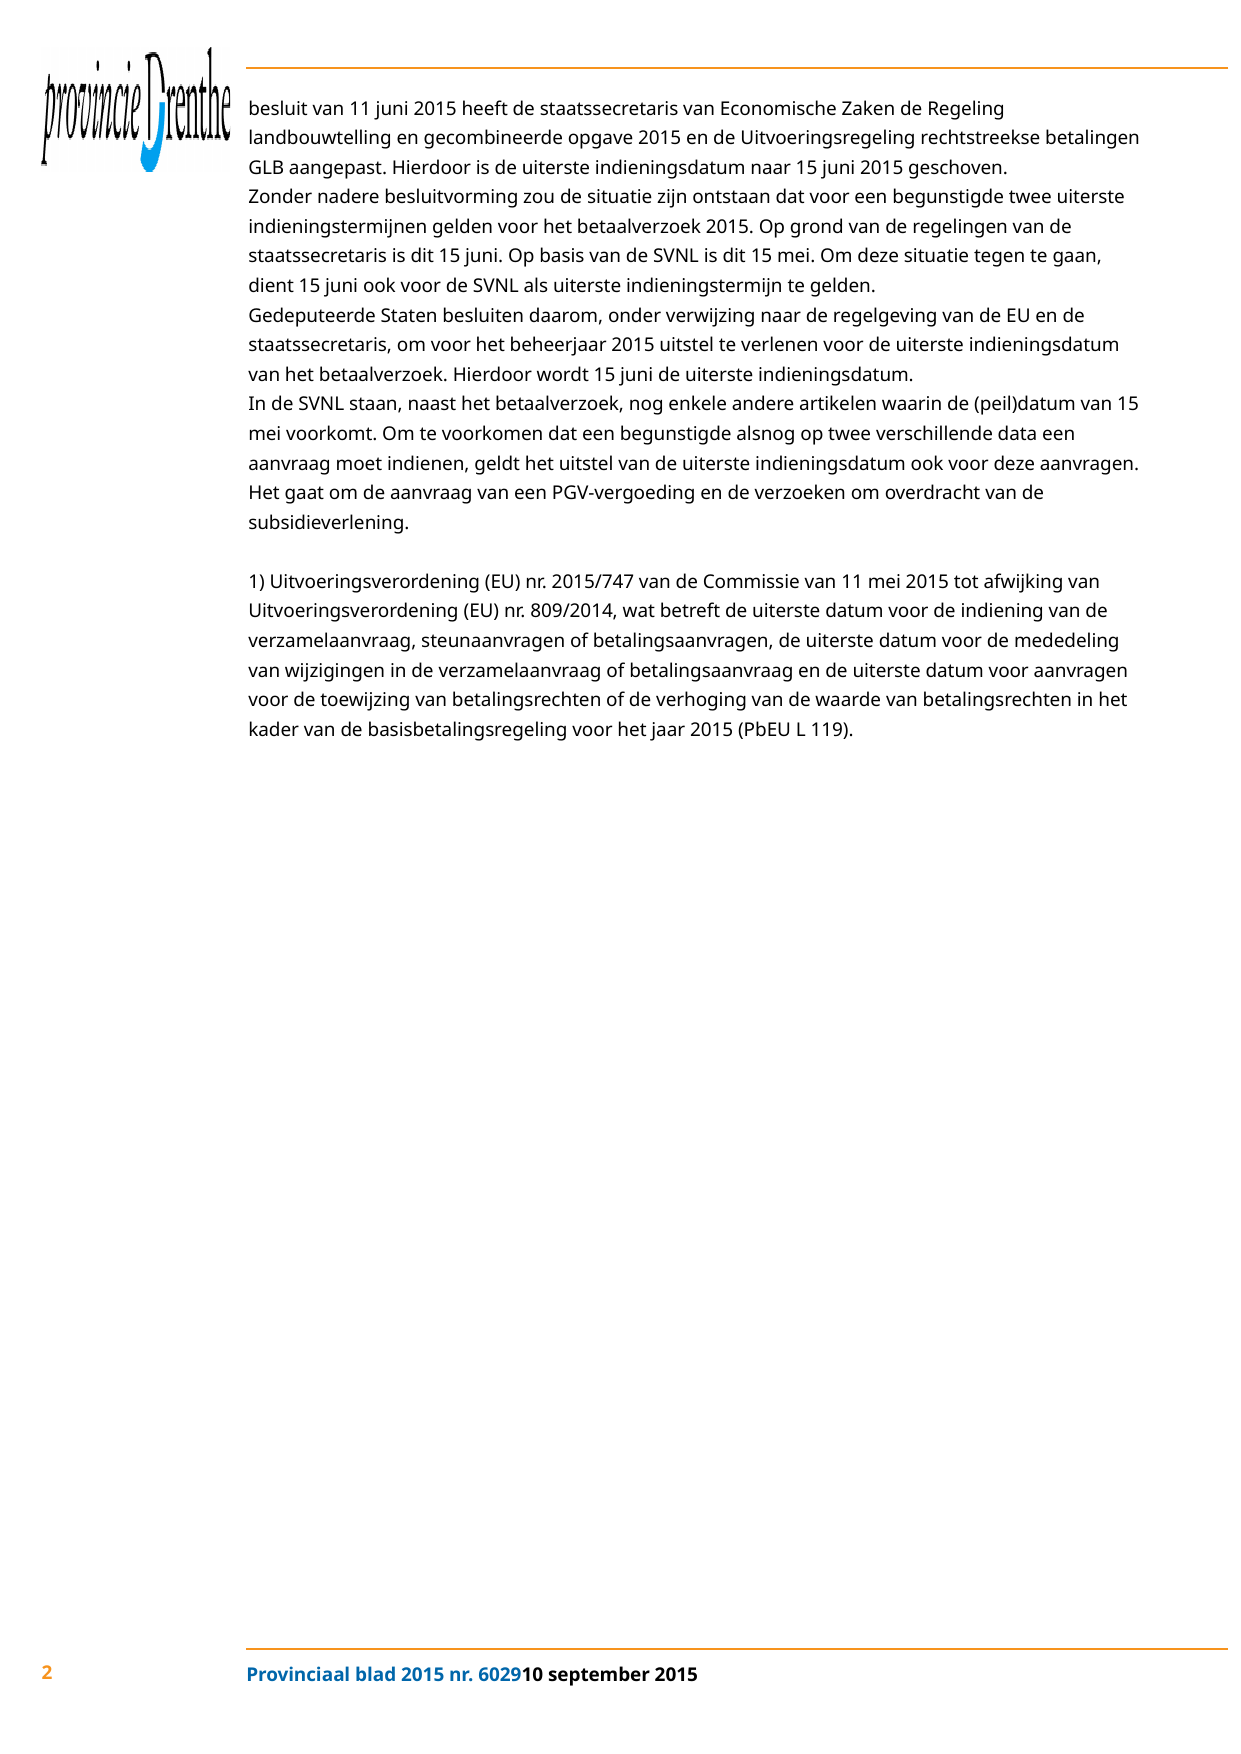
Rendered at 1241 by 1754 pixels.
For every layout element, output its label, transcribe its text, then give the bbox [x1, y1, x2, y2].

text Zonder nadere besluitvorming zou de situatie zijn ontstaan dat voor een begunstigde twee uiterste indieningstermijnen gelden voor het betaalverzoek 2015. Op grond van de regelingen van de staatssecretaris is dit 15 juni. Op basis van de SVNL is dit 15 mei. Om deze situatie tegen te gaan, dient 15 juni ook voor de SVNL als uiterste indieningstermijn te gelden. [248, 183, 1152, 298]
text 1) Uitvoeringsverordening (EU) nr. 2015/747 van de Commissie van 11 mei 2015 tot afwijking van Uitvoeringsverordening (EU) nr. 809/2014, wat betreft de uiterste datum voor de indiening van de verzamelaanvraag, steunaanvragen of betalingsaanvragen, de uiterste datum voor de mededeling van wijzigingen in de verzamelaanvraag of betalingsaanvraag en de uiterste datum voor aanvragen voor de toewijzing van betalingsrechten of de verhoging van de waarde van betalingsrechten in het kader van de basisbetalingsregeling voor het jaar 2015 (PbEU L 119). [248, 568, 1152, 742]
picture [41, 47, 231, 172]
text besluit van 11 juni 2015 heeft de staatssecretaris van Economische Zaken de Regeling landbouwtelling en gecombineerde opgave 2015 en de Uitvoeringsregeling rechtstreekse betalingen GLB aangepast. Hierdoor is de uiterste indieningsdatum naar 15 juni 2015 geschoven. [248, 95, 1152, 180]
text In de SVNL staan, naast het betaalverzoek, nog enkele andere artikelen waarin de (peil)datum van 15 mei voorkomt. Om te voorkomen dat een begunstigde alsnog op twee verschillende data een aanvraag moet indienen, geldt het uitstel van de uiterste indieningsdatum ook voor deze aanvragen. Het gaat om de aanvraag van een PGV-vergoeding en de verzoeken om overdracht van de subsidieverlening. [248, 391, 1152, 535]
text Gedeputeerde Staten besluiten daarom, onder verwijzing naar de regelgeving van de EU en de staatssecretaris, om voor het beheerjaar 2015 uitstel te verlenen voor de uiterste indieningsdatum van het betaalverzoek. Hierdoor wordt 15 juni de uiterste indieningsdatum. [248, 302, 1152, 387]
